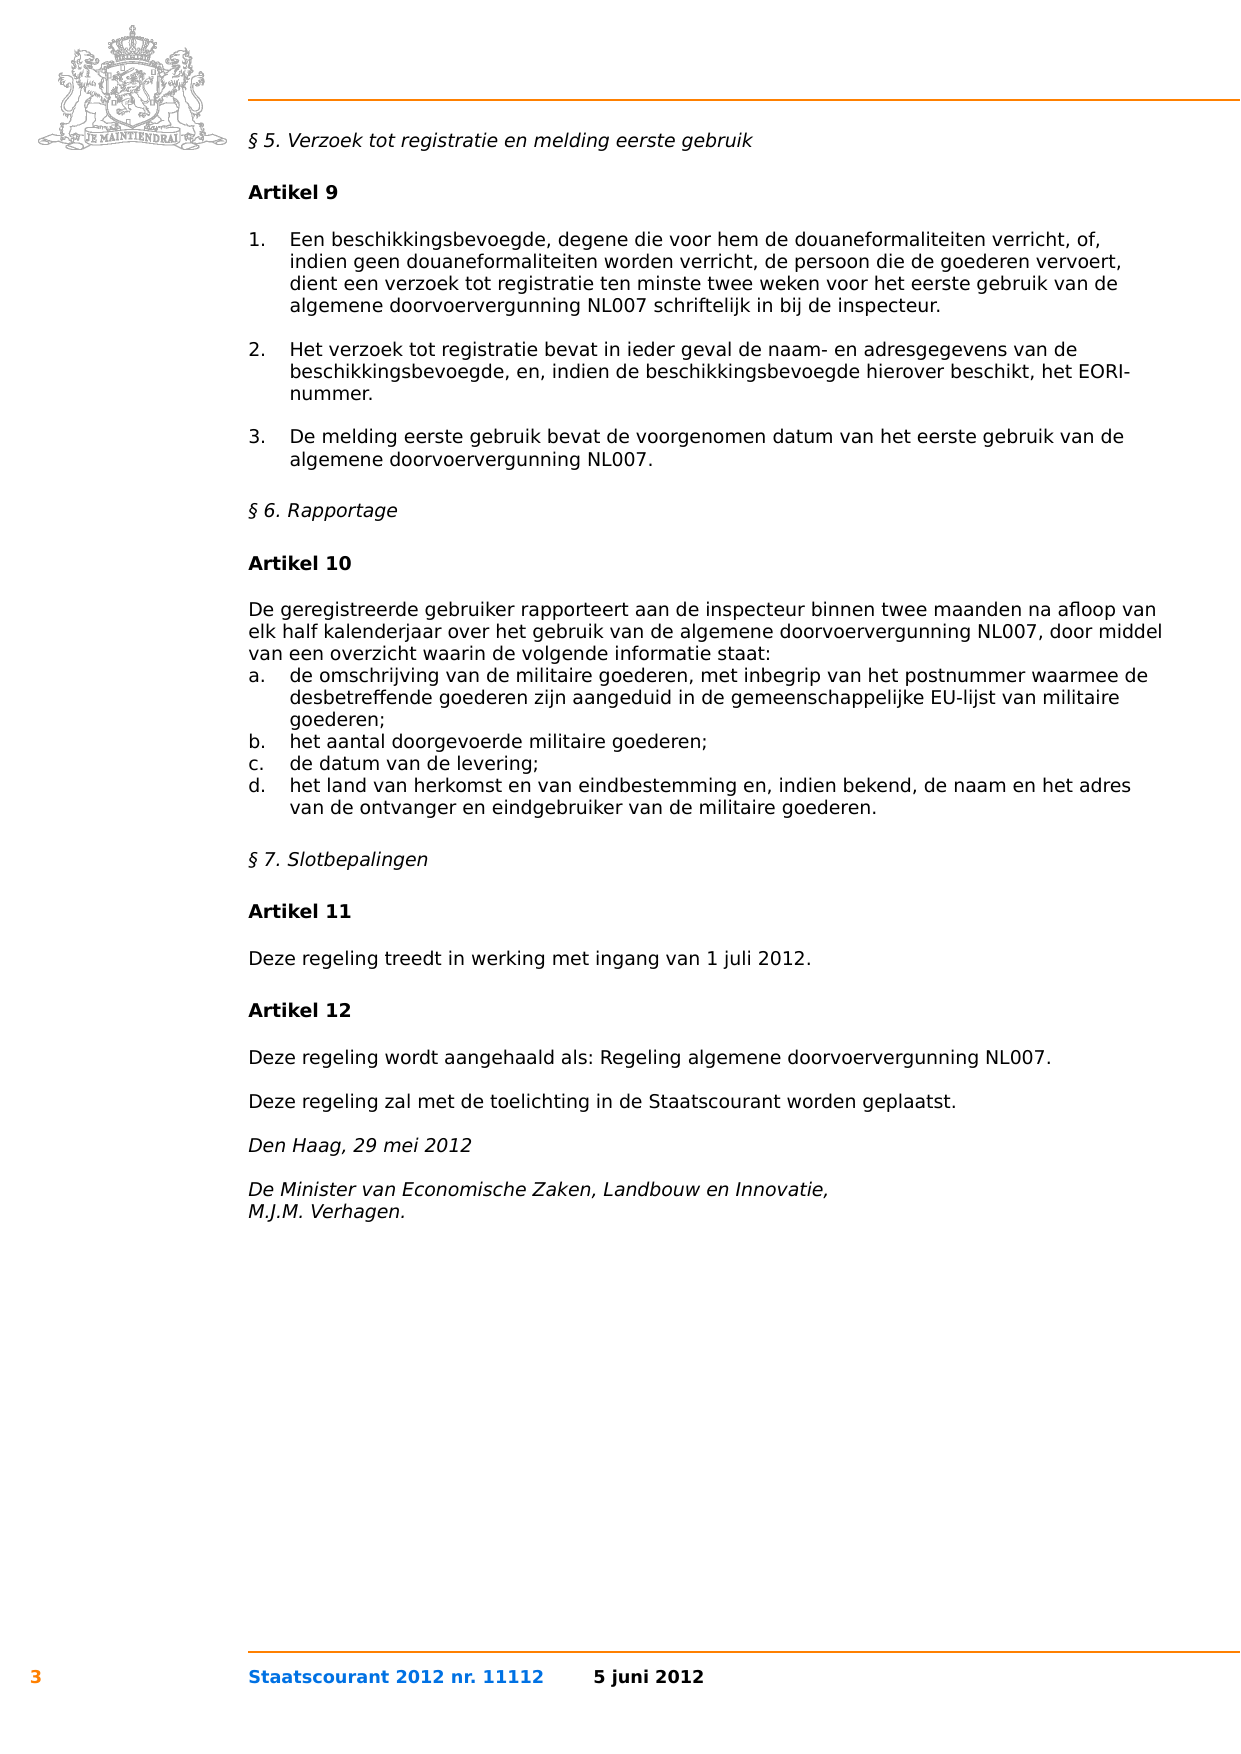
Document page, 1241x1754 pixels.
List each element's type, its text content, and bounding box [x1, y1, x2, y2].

text De Minister van Economische Zaken, Landbouw en Innovatie, M.J.M. Verhagen. [248, 1179, 1163, 1223]
text Deze regeling treedt in werking met ingang van 1 juli 2012. [248, 948, 1163, 970]
text De geregistreerde gebruiker rapporteert aan de inspecteur binnen twee maanden na afloop van elk half kalenderjaar over het gebruik van de algemene doorvoervergunning NL007, door middel van een overzicht waarin de volgende informatie staat: [248, 599, 1163, 665]
subtitle § 5. Verzoek tot registratie en melding eerste gebruik [248, 130, 1163, 152]
subtitle Artikel 11 [248, 901, 1163, 923]
text a. de omschrijving van de militaire goederen, met inbegrip van het postnummer waarmee de desbetreffende goederen zijn aangeduid in de gemeenschappelijke EU-lijst van militaire goederen; [248, 665, 1163, 731]
text 2. Het verzoek tot registratie bevat in ieder geval de naam- en adresgegevens van de beschikkingsbevoegde, en, indien de beschikkingsbevoegde hierover beschikt, het EORI-nummer. [248, 339, 1163, 404]
text b. het aantal doorgevoerde militaire goederen; [248, 731, 1163, 753]
subtitle § 6. Rapportage [248, 500, 1163, 522]
subtitle Artikel 10 [248, 552, 1163, 574]
text Deze regeling wordt aangehaald als: Regeling algemene doorvoervergunning NL007. [248, 1047, 1163, 1069]
subtitle Artikel 12 [248, 1000, 1163, 1022]
text d. het land van herkomst en van eindbestemming en, indien bekend, de naam en het adres van de ontvanger en eindgebruiker van de militaire goederen. [248, 775, 1163, 819]
subtitle Artikel 9 [248, 182, 1163, 204]
text Deze regeling zal met de toelichting in de Staatscourant worden geplaatst. [248, 1091, 1163, 1113]
subtitle § 7. Slotbepalingen [248, 849, 1163, 871]
text c. de datum van de levering; [248, 753, 1163, 775]
text Den Haag, 29 mei 2012 [248, 1135, 1163, 1157]
text 1. Een beschikkingsbevoegde, degene die voor hem de douaneformaliteiten verricht, of, indien geen douaneformaliteiten worden verricht, de persoon die de goederen vervoert, dient een verzoek tot registratie ten minste twee weken voor het eerste gebruik van de algemene doorvoervergunning NL007 schriftelijk in bij de inspecteur. [248, 229, 1163, 317]
text 3. De melding eerste gebruik bevat de voorgenomen datum van het eerste gebruik van de algemene doorvoervergunning NL007. [248, 426, 1163, 470]
picture [38, 25, 227, 150]
